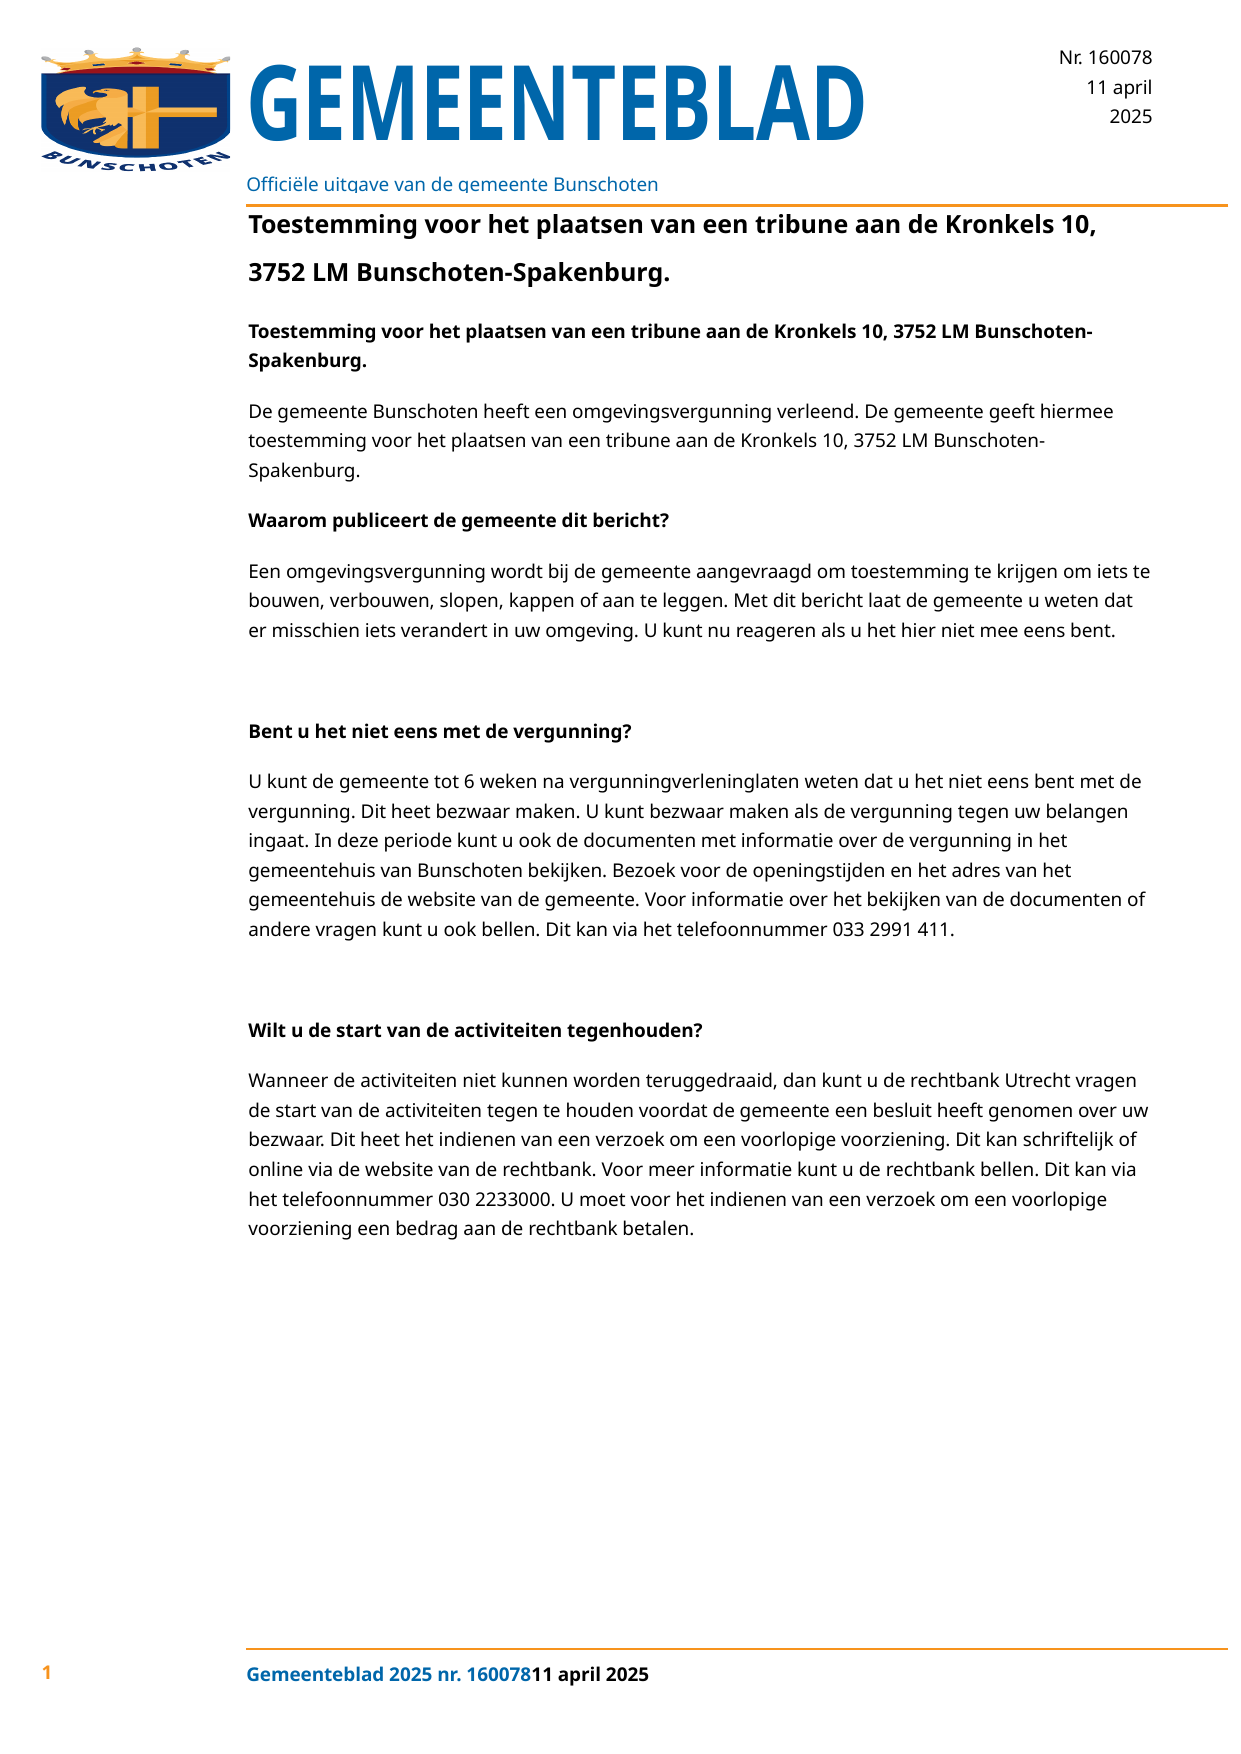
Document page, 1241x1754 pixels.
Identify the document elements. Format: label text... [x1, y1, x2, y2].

text Bent u het niet eens met de vergunning? [248, 718, 1152, 744]
text De gemeente Bunschoten heeft een omgevingsvergunning verleend. De gemeente geeft hiermee toestemming voor het plaatsen van een tribune aan de Kronkels 10, 3752 LM Bunschoten-Spakenburg. [248, 398, 1152, 483]
text Wilt u de start van de activiteiten tegenhouden? [248, 1017, 1152, 1043]
text Waarom publiceert de gemeente dit bericht? [248, 507, 1152, 533]
text Wanneer de activiteiten niet kunnen worden teruggedraaid, dan kunt u de rechtbank Utrecht vragen de start van de activiteiten tegen te houden voordat de gemeente een besluit heeft genomen over uw bezwaar. Dit heet het indienen van een verzoek om een voorlopige voorziening. Dit kan schriftelijk of online via de website van de rechtbank. Voor meer informatie kunt u de rechtbank bellen. Dit kan via het telefoonnummer 030 2233000. U moet voor het indienen van een verzoek om een voorlopige voorziening een bedrag aan de rechtbank betalen. [248, 1067, 1152, 1241]
text Toestemming voor het plaatsen van een tribune aan de Kronkels 10, 3752 LM Bunschoten-Spakenburg. [248, 318, 1152, 373]
text Een omgevingsvergunning wordt bij de gemeente aangevraagd om toestemming te krijgen om iets te bouwen, verbouwen, slopen, kappen of aan te leggen. Met dit bericht laat de gemeente u weten dat er misschien iets verandert in uw omgeving. U kunt nu reageren als u het hier niet mee eens bent. [248, 558, 1152, 643]
picture [41, 47, 231, 172]
text U kunt de gemeente tot 6 weken na vergunningverleninglaten weten dat u het niet eens bent met de vergunning. Dit heet bezwaar maken. U kunt bezwaar maken als de vergunning tegen uw belangen ingaat. In deze periode kunt u ook de documenten met informatie over de vergunning in het gemeentehuis van Bunschoten bekijken. Bezoek voor de openingstijden en het adres van het gemeentehuis de website van de gemeente. Voor informatie over het bekijken van de documenten of andere vragen kunt u ook bellen. Dit kan via het telefoonnummer 033 2991 411. [248, 768, 1152, 942]
text Toestemming voor het plaatsen van een tribune aan de Kronkels 10, 3752 LM Bunschoten-Spakenburg. [248, 207, 1152, 288]
